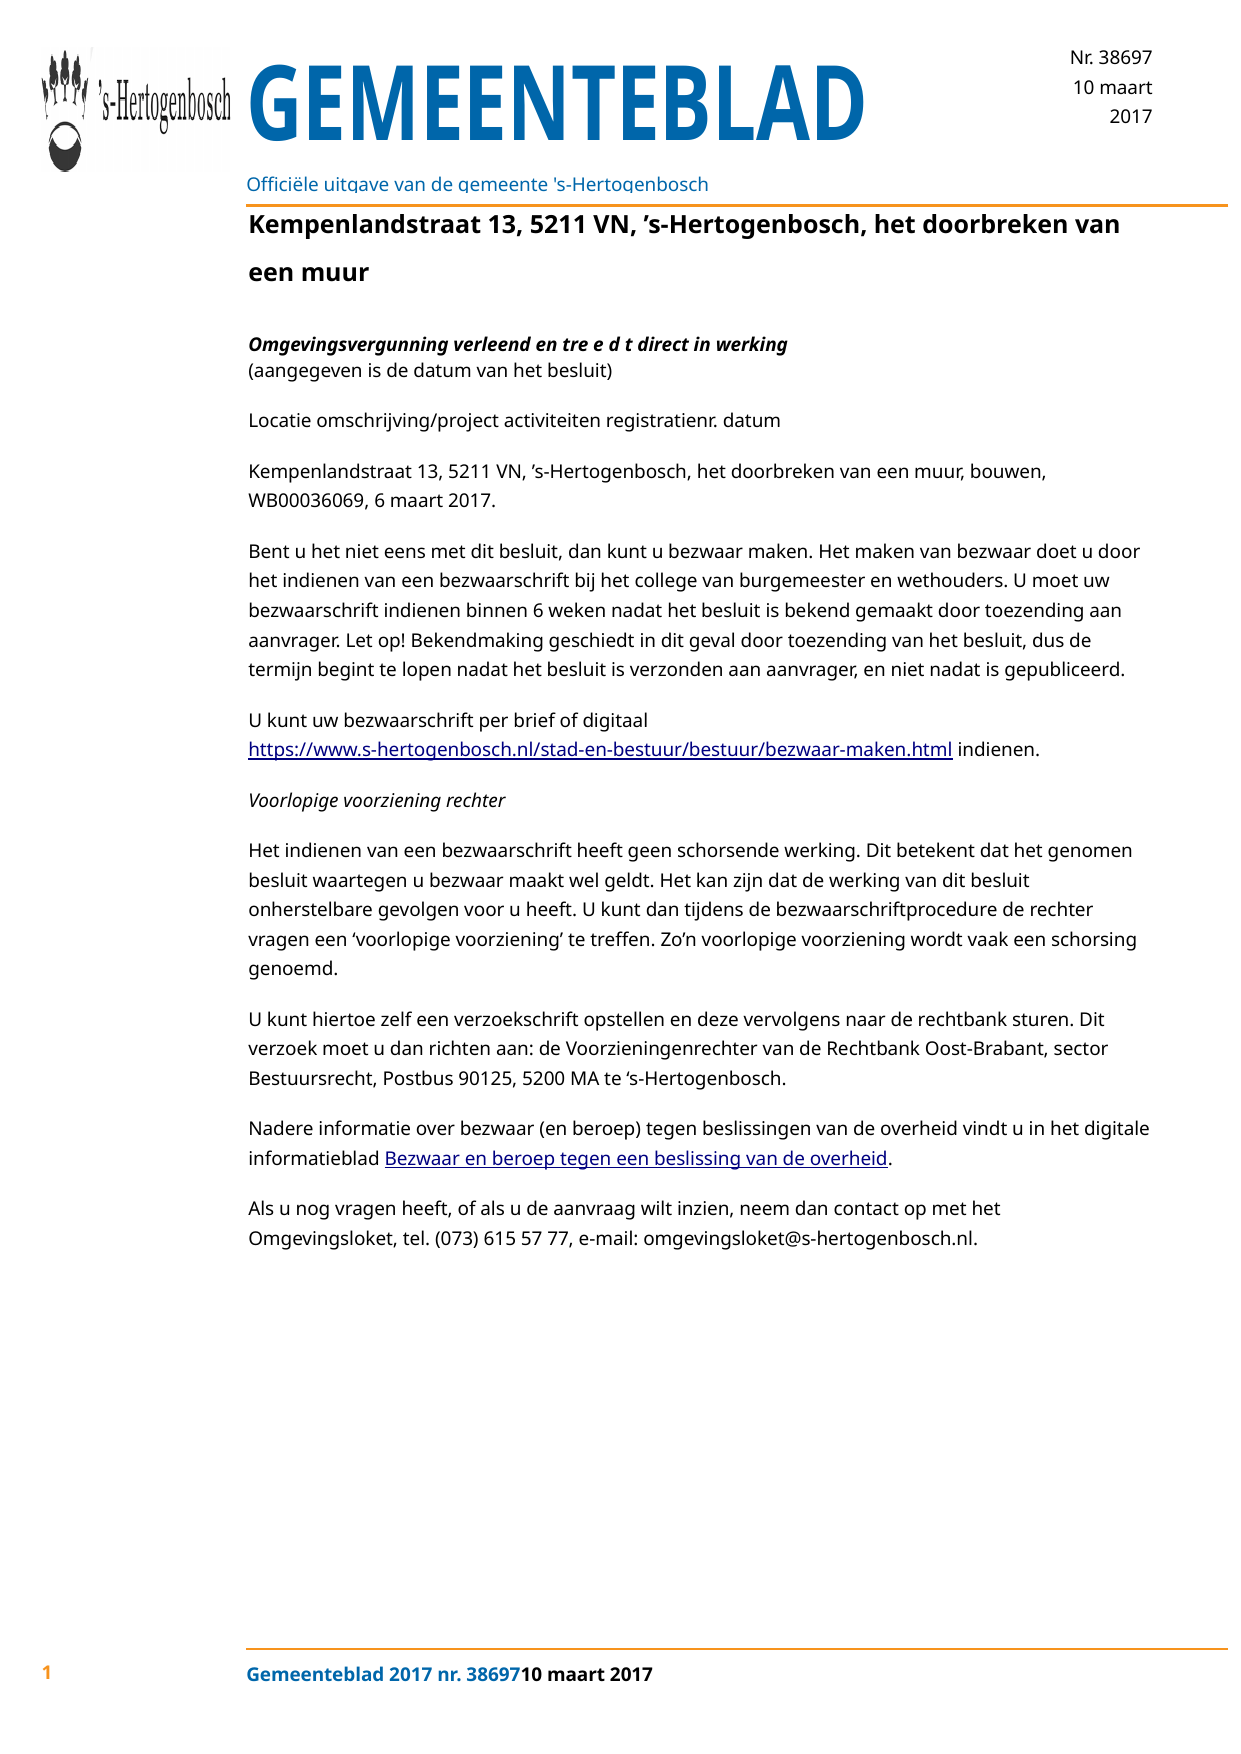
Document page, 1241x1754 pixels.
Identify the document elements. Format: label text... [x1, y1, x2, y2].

text Kempenlandstraat 13, 5211 VN, ’s-Hertogenbosch, het doorbreken van een muur, bouwen, WB00036069, 6 maart 2017. [248, 458, 1152, 513]
text Locatie omschrijving/project activiteiten registratienr. datum [248, 408, 1152, 433]
text U kunt uw bezwaarschrift per brief of digitaal https://www.s-hertogenbosch.nl/stad-en-bestuur/bestuur/bezwaar-maken.html indienen. [248, 707, 1152, 762]
text Bent u het niet eens met dit besluit, dan kunt u bezwaar maken. Het maken van bezwaar doet u door het indienen van een bezwaarschrift bij het college van burgemeester en wethouders. U moet uw bezwaarschrift indienen binnen 6 weken nadat het besluit is bekend gemaakt door toezending aan aanvrager. Let op! Bekendmaking geschiedt in dit geval door toezending van het besluit, dus de termijn begint te lopen nadat het besluit is verzonden aan aanvrager, en niet nadat is gepubliceerd. [248, 538, 1152, 682]
picture [41, 47, 231, 172]
text Als u nog vragen heeft, of als u de aanvraag wilt inzien, neem dan contact op met het Omgevingsloket, tel. (073) 615 57 77, e-mail: omgevingsloket@s-hertogenbosch.nl. [248, 1196, 1152, 1251]
text Voorlopige voorziening rechter [248, 787, 1152, 812]
text Omgevingsvergunning verleend en tre e d t direct in werking [248, 331, 1152, 357]
text U kunt hiertoe zelf een verzoekschrift opstellen en deze vervolgens naar de rechtbank sturen. Dit verzoek moet u dan richten aan: de Voorzieningenrechter van de Rechtbank Oost-Brabant, sector Bestuursrecht, Postbus 90125, 5200 MA te ‘s-Hertogenbosch. [248, 1006, 1152, 1091]
text Nadere informatie over bezwaar (en beroep) tegen beslissingen van de overheid vindt u in het digitale informatieblad Bezwaar en beroep tegen een beslissing van de overheid. [248, 1116, 1152, 1171]
text (aangegeven is de datum van het besluit) [248, 357, 1152, 383]
text Kempenlandstraat 13, 5211 VN, ’s-Hertogenbosch, het doorbreken van een muur [248, 207, 1152, 288]
text Het indienen van een bezwaarschrift heeft geen schorsende werking. Dit betekent dat het genomen besluit waartegen u bezwaar maakt wel geldt. Het kan zijn dat de werking van dit besluit onherstelbare gevolgen voor u heeft. U kunt dan tijdens de bezwaarschriftprocedure de rechter vragen een ‘voorlopige voorziening’ te treffen. Zo’n voorlopige voorziening wordt vaak een schorsing genoemd. [248, 837, 1152, 981]
